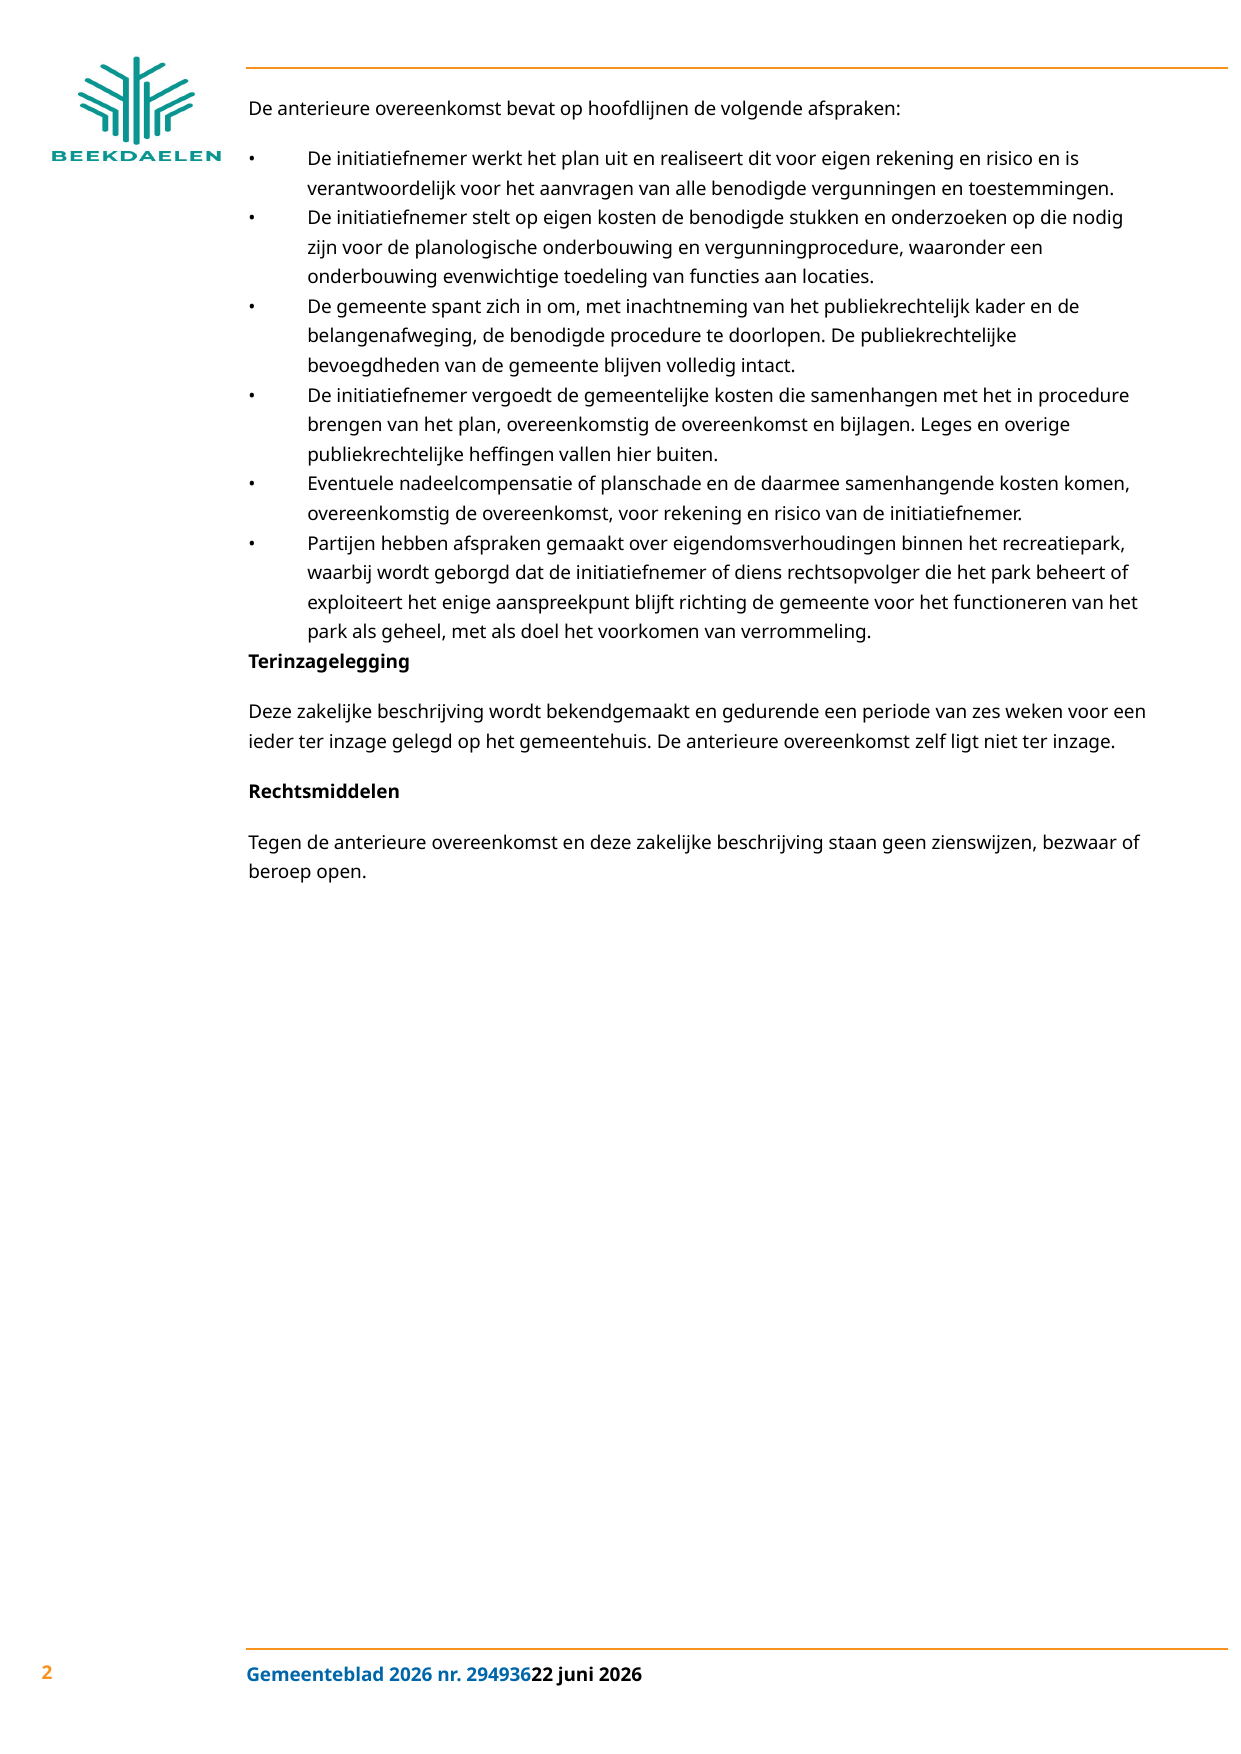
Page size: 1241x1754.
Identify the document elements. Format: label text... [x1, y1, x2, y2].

list Eventuele nadeelcompensatie of planschade en de daarmee samenhangende kosten komen, overeenkomstig de overeenkomst, voor rekening en risico van de initiatiefnemer. [248, 471, 1152, 526]
list De initiatiefnemer werkt het plan uit en realiseert dit voor eigen rekening en risico en is verantwoordelijk voor het aanvragen van alle benodigde vergunningen en toestemmingen. [248, 145, 1152, 201]
picture [41, 47, 231, 172]
text De anterieure overeenkomst bevat op hoofdlijnen de volgende afspraken: [248, 95, 1152, 121]
list De gemeente spant zich in om, met inachtneming van het publiekrechtelijk kader en de belangenafweging, de benodigde procedure te doorlopen. De publiekrechtelijke bevoegdheden van de gemeente blijven volledig intact. [248, 293, 1152, 378]
text Deze zakelijke beschrijving wordt bekendgemaakt en gedurende een periode van zes weken voor een ieder ter inzage gelegd op het gemeentehuis. De anterieure overeenkomst zelf ligt niet ter inzage. [248, 698, 1152, 754]
list Partijen hebben afspraken gemaakt over eigendomsverhoudingen binnen het recreatiepark, waarbij wordt geborgd dat de initiatiefnemer of diens rechtsopvolger die het park beheert of exploiteert het enige aanspreekpunt blijft richting de gemeente voor het functioneren van het park als geheel, met als doel het voorkomen van verrommeling. [248, 530, 1152, 644]
text Rechtsmiddelen [248, 778, 1152, 804]
text Terinzagelegging [248, 648, 1152, 674]
text Tegen de anterieure overeenkomst en deze zakelijke beschrijving staan geen zienswijzen, bezwaar of beroep open. [248, 829, 1152, 884]
list De initiatiefnemer stelt op eigen kosten de benodigde stukken en onderzoeken op die nodig zijn voor de planologische onderbouwing en vergunningprocedure, waaronder een onderbouwing evenwichtige toedeling van functies aan locaties. [248, 204, 1152, 289]
list De initiatiefnemer vergoedt de gemeentelijke kosten die samenhangen met het in procedure brengen van het plan, overeenkomstig de overeenkomst en bijlagen. Leges en overige publiekrechtelijke heffingen vallen hier buiten. [248, 382, 1152, 467]
